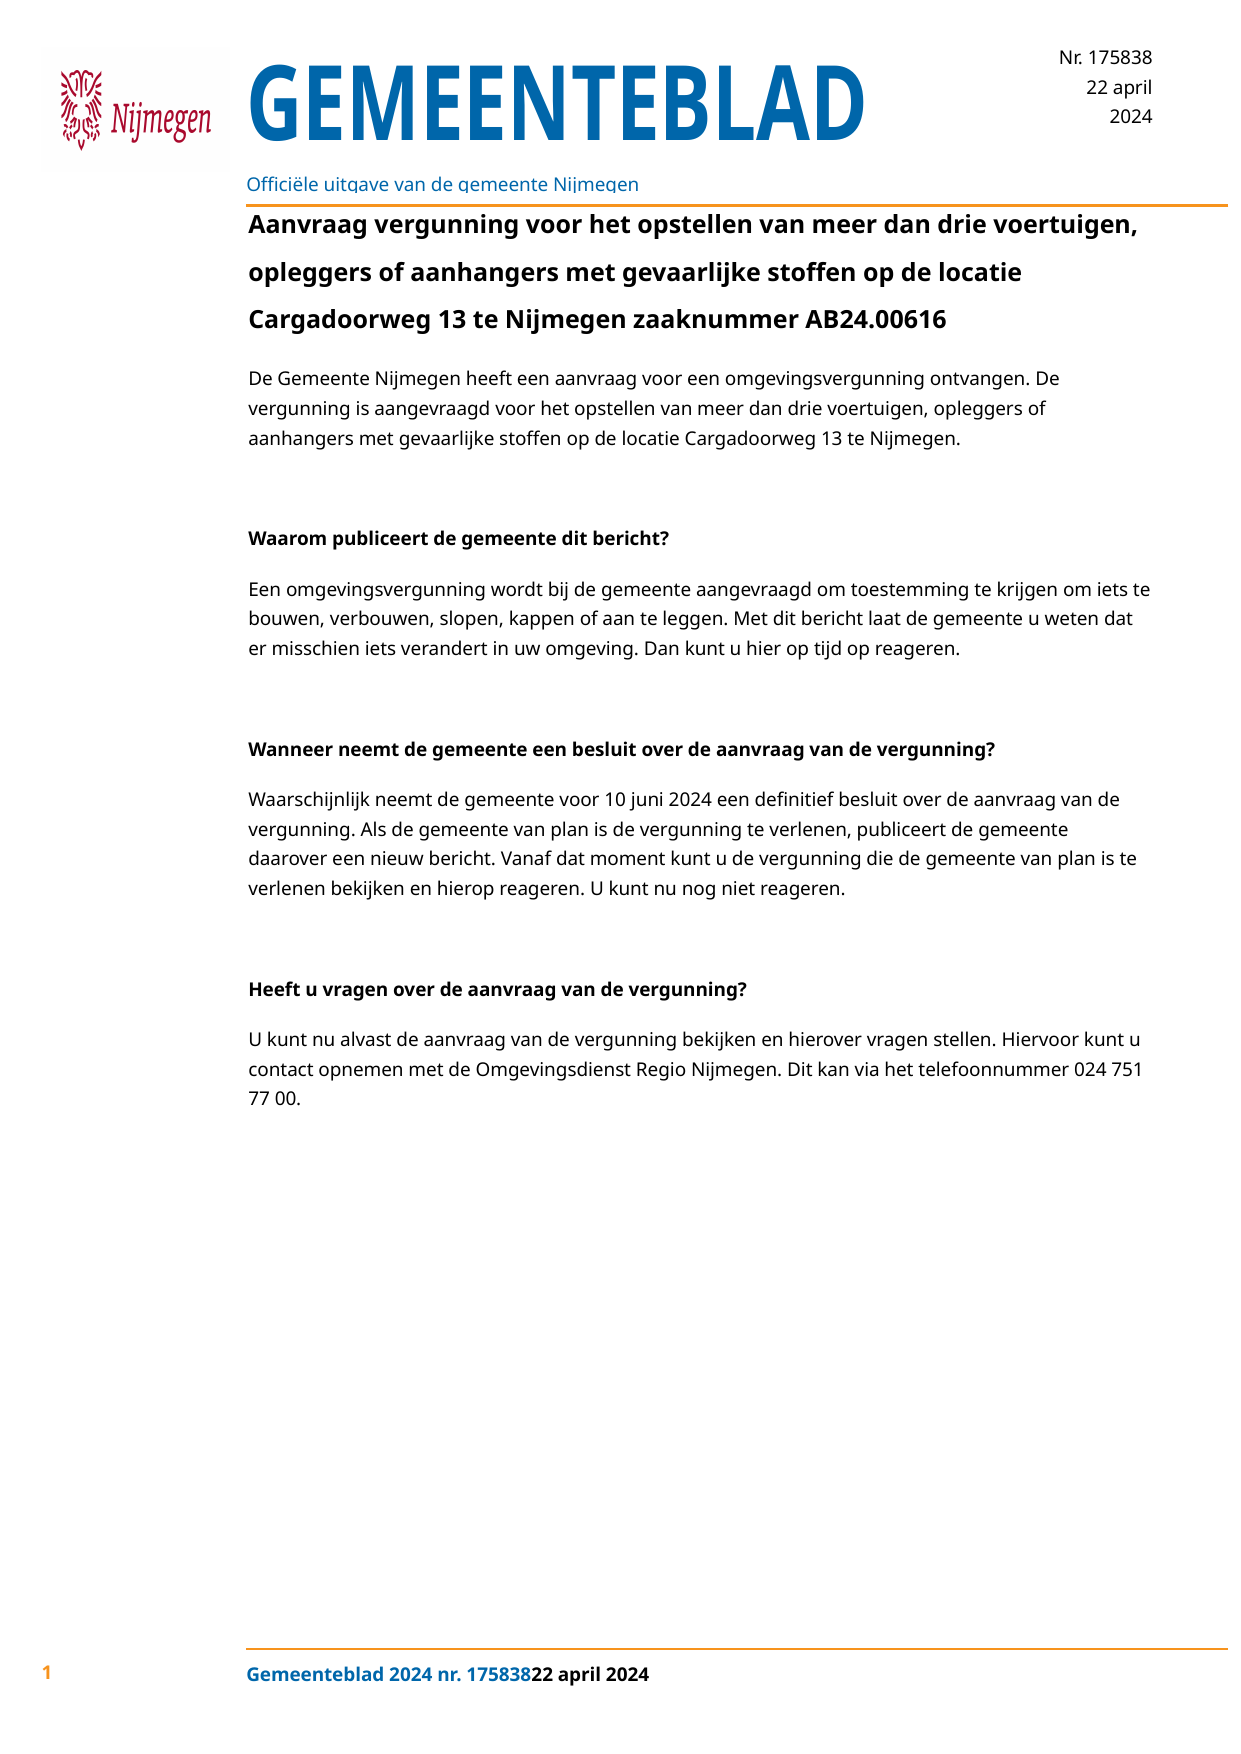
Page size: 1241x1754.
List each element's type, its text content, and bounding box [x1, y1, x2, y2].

text De Gemeente Nijmegen heeft een aanvraag voor een omgevingsvergunning ontvangen. De vergunning is aangevraagd voor het opstellen van meer dan drie voertuigen, opleggers of aanhangers met gevaarlijke stoffen op de locatie Cargadoorweg 13 te Nijmegen. [248, 366, 1152, 450]
text Aanvraag vergunning voor het opstellen van meer dan drie voertuigen, opleggers of aanhangers met gevaarlijke stoffen op de locatie Cargadoorweg 13 te Nijmegen zaaknummer AB24.00616 [248, 207, 1152, 336]
picture [41, 47, 231, 172]
text Heeft u vragen over de aanvraag van de vergunning? [248, 976, 1152, 1002]
text U kunt nu alvast de aanvraag van de vergunning bekijken en hierover vragen stellen. Hiervoor kunt u contact opnemen met de Omgevingsdienst Regio Nijmegen. Dit kan via het telefoonnummer 024 751 77 00. [248, 1026, 1152, 1111]
text Een omgevingsvergunning wordt bij de gemeente aangevraagd om toestemming te krijgen om iets te bouwen, verbouwen, slopen, kappen of aan te leggen. Met dit bericht laat de gemeente u weten dat er misschien iets verandert in uw omgeving. Dan kunt u hier op tijd op reageren. [248, 576, 1152, 661]
text Waarschijnlijk neemt de gemeente voor 10 juni 2024 een definitief besluit over de aanvraag van de vergunning. Als de gemeente van plan is de vergunning te verlenen, publiceert de gemeente daarover een nieuw bericht. Vanaf dat moment kunt u de vergunning die de gemeente van plan is te verlenen bekijken en hierop reageren. U kunt nu nog niet reageren. [248, 786, 1152, 901]
text Waarom publiceert de gemeente dit bericht? [248, 526, 1152, 551]
text Wanneer neemt de gemeente een besluit over de aanvraag van de vergunning? [248, 736, 1152, 762]
